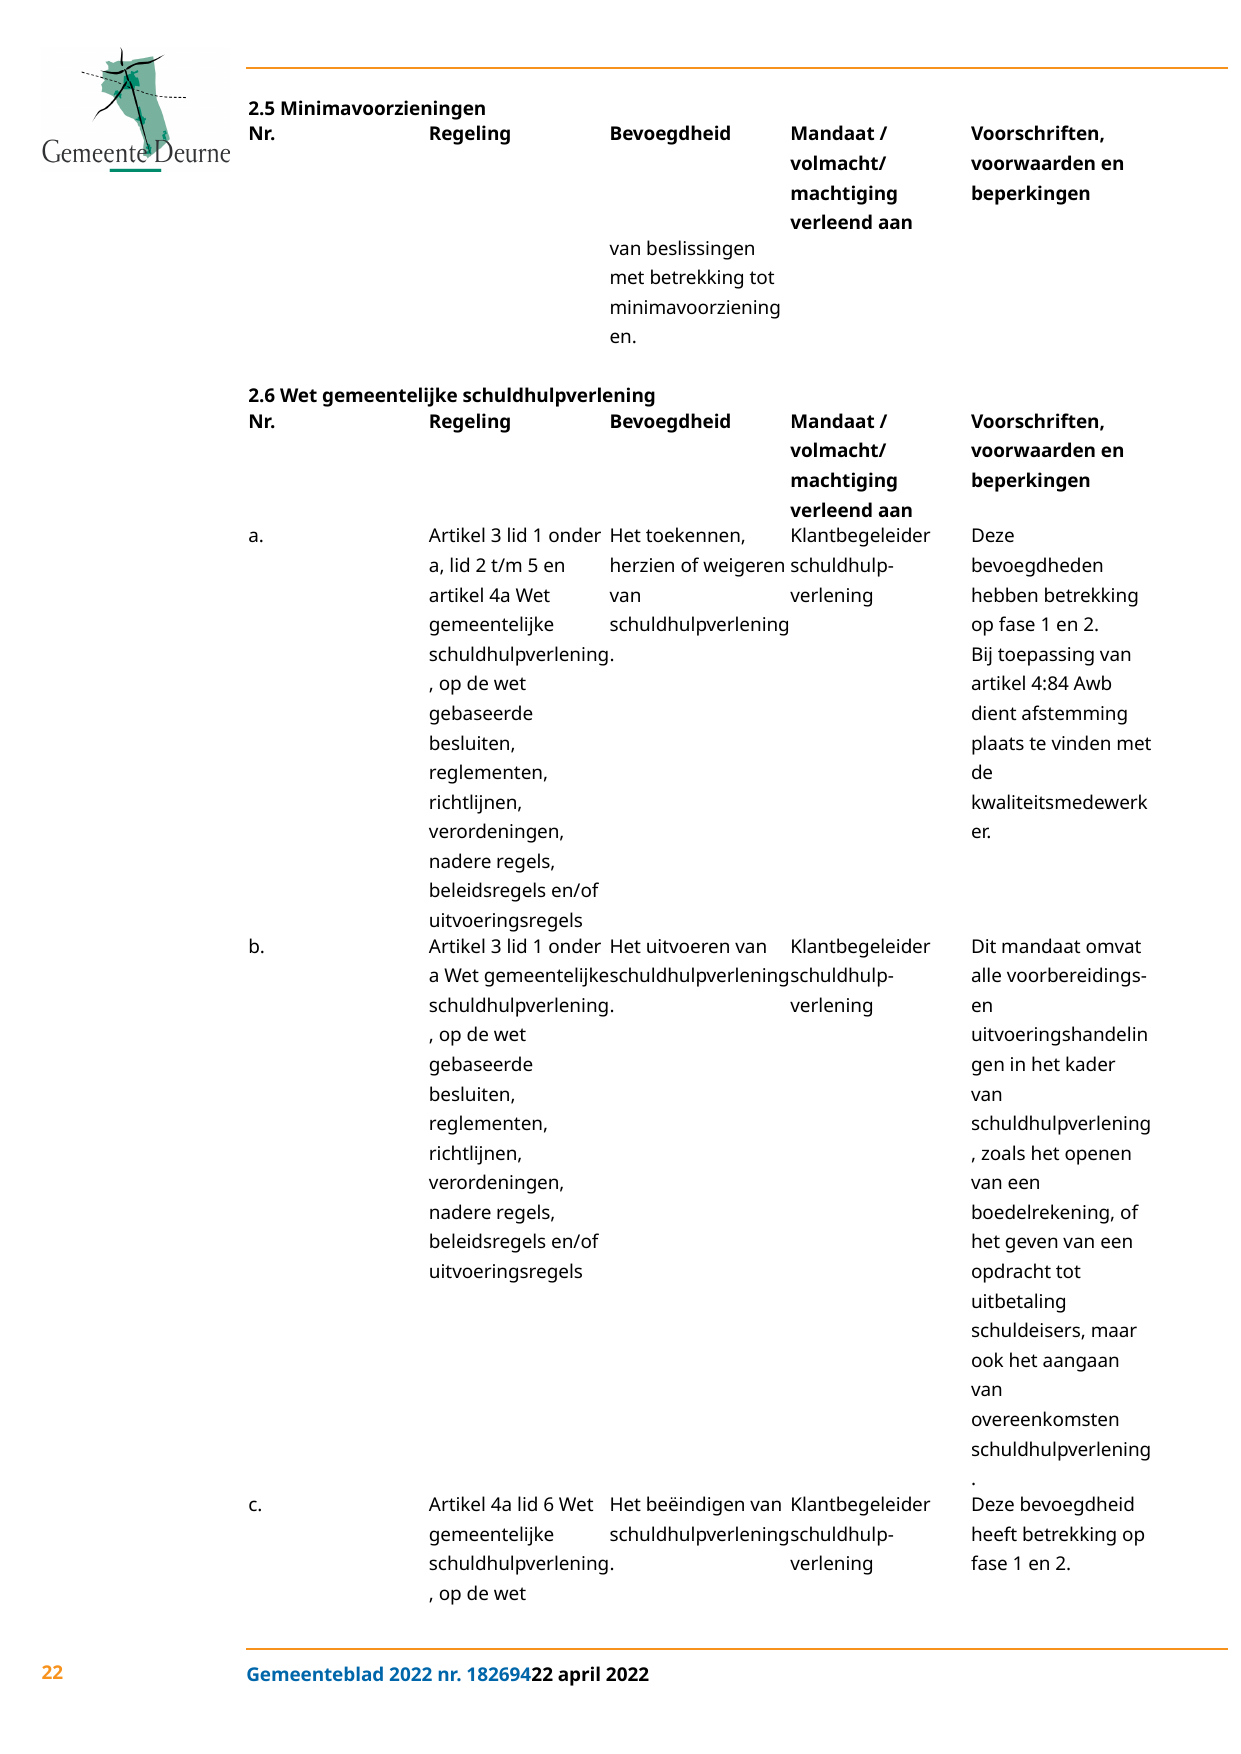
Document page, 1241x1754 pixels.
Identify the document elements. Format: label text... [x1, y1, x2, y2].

table_cell Dit mandaat omvat alle voorbereidings- en uitvoeringshandelingen in het kader van schuldhulpverlening, zoals het openen van een boedelrekening, of het geven van een opdracht tot uitbetaling schuldeisers, maar ook het aangaan van overeenkomsten schuldhulpverlening. [971, 933, 1152, 1491]
table_cell Het uitvoeren van schuldhulpverlening. [609, 933, 790, 1491]
table_cell Nr. [248, 121, 429, 235]
table_cell [790, 235, 971, 349]
table_cell Voorschriften, voorwaarden en beperkingen [971, 408, 1152, 523]
table_cell Voorschriften, voorwaarden en beperkingen [971, 121, 1152, 235]
table_cell Artikel 3 lid 1 onder a, lid 2 t/m 5 en artikel 4a Wet gemeentelijke schuldhulpverlening, op de wet gebaseerde besluiten, reglementen, richtlijnen, verordeningen, nadere regels, beleidsregels en/of uitvoeringsregels [429, 523, 609, 933]
table_cell Het beëindigen van schuldhulpverlening. [609, 1491, 790, 1606]
table_cell [248, 235, 429, 349]
table_cell [971, 235, 1152, 349]
table_cell van beslissingen met betrekking tot minimavoorzieningen. [609, 235, 790, 349]
table_cell Klantbegeleider schuldhulp-verlening [790, 933, 971, 1491]
table_cell [429, 235, 609, 349]
table_cell Regeling [429, 408, 609, 523]
table_cell Klantbegeleider schuldhulp-verlening [790, 1491, 971, 1606]
table_cell Regeling [429, 121, 609, 235]
table_cell Bevoegdheid [609, 121, 790, 235]
table_cell Artikel 3 lid 1 onder a Wet gemeentelijke schuldhulpverlening, op de wet gebaseerde besluiten, reglementen, richtlijnen, verordeningen, nadere regels, beleidsregels en/of uitvoeringsregels [429, 933, 609, 1491]
table_cell c. [248, 1491, 429, 1606]
table_cell Bevoegdheid [609, 408, 790, 523]
table_cell Artikel 4a lid 6 Wet gemeentelijke schuldhulpverlening, op de wet [429, 1491, 609, 1606]
table_cell b. [248, 933, 429, 1491]
table_cell Mandaat / volmacht/ machtiging verleend aan [790, 408, 971, 523]
table_header 2.6 Wet gemeentelijke schuldhulpverlening [248, 383, 1152, 408]
table_cell a. [248, 523, 429, 933]
table_cell Mandaat / volmacht/ machtiging verleend aan [790, 121, 971, 235]
picture [41, 47, 231, 172]
table_cell Nr. [248, 408, 429, 523]
table_cell Deze bevoegdheden hebben betrekking op fase 1 en 2. Bij toepassing van artikel 4:84 Awb dient afstemming plaats te vinden met de kwaliteitsmedewerker. [971, 523, 1152, 933]
table_header 2.5 Minimavoorzieningen [248, 95, 1152, 121]
table_cell Klantbegeleider schuldhulp-verlening [790, 523, 971, 933]
table_cell Het toekennen, herzien of weigeren van schuldhulpverlening. [609, 523, 790, 933]
table_cell Deze bevoegdheid heeft betrekking op fase 1 en 2. [971, 1491, 1152, 1606]
